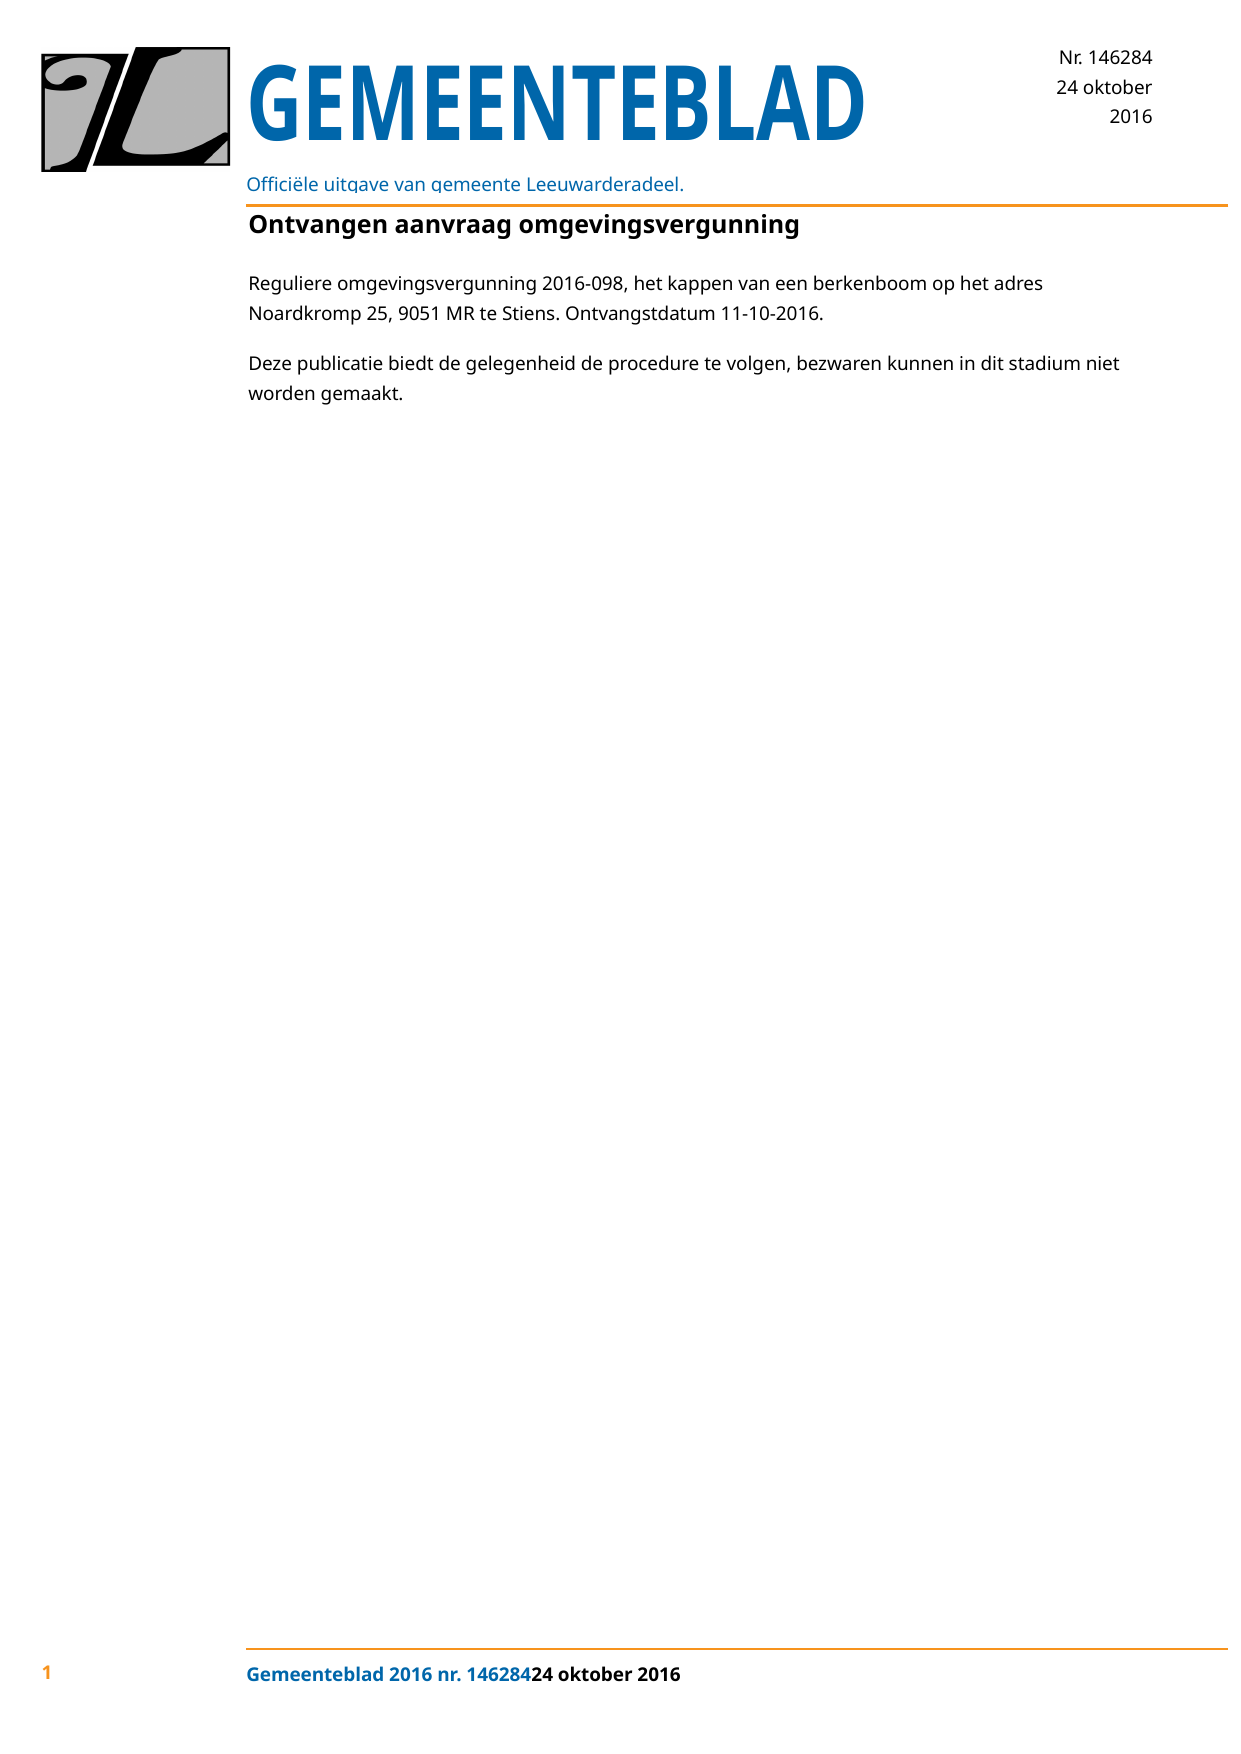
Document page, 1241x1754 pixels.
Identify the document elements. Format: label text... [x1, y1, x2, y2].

text Ontvangen aanvraag omgevingsvergunning [248, 207, 1152, 241]
picture [41, 47, 231, 172]
text Deze publicatie biedt de gelegenheid de procedure te volgen, bezwaren kunnen in dit stadium niet worden gemaakt. [248, 350, 1152, 406]
text Reguliere omgevingsvergunning 2016-098, het kappen van een berkenboom op het adres Noardkromp 25, 9051 MR te Stiens. Ontvangstdatum 11-10-2016. [248, 270, 1152, 326]
